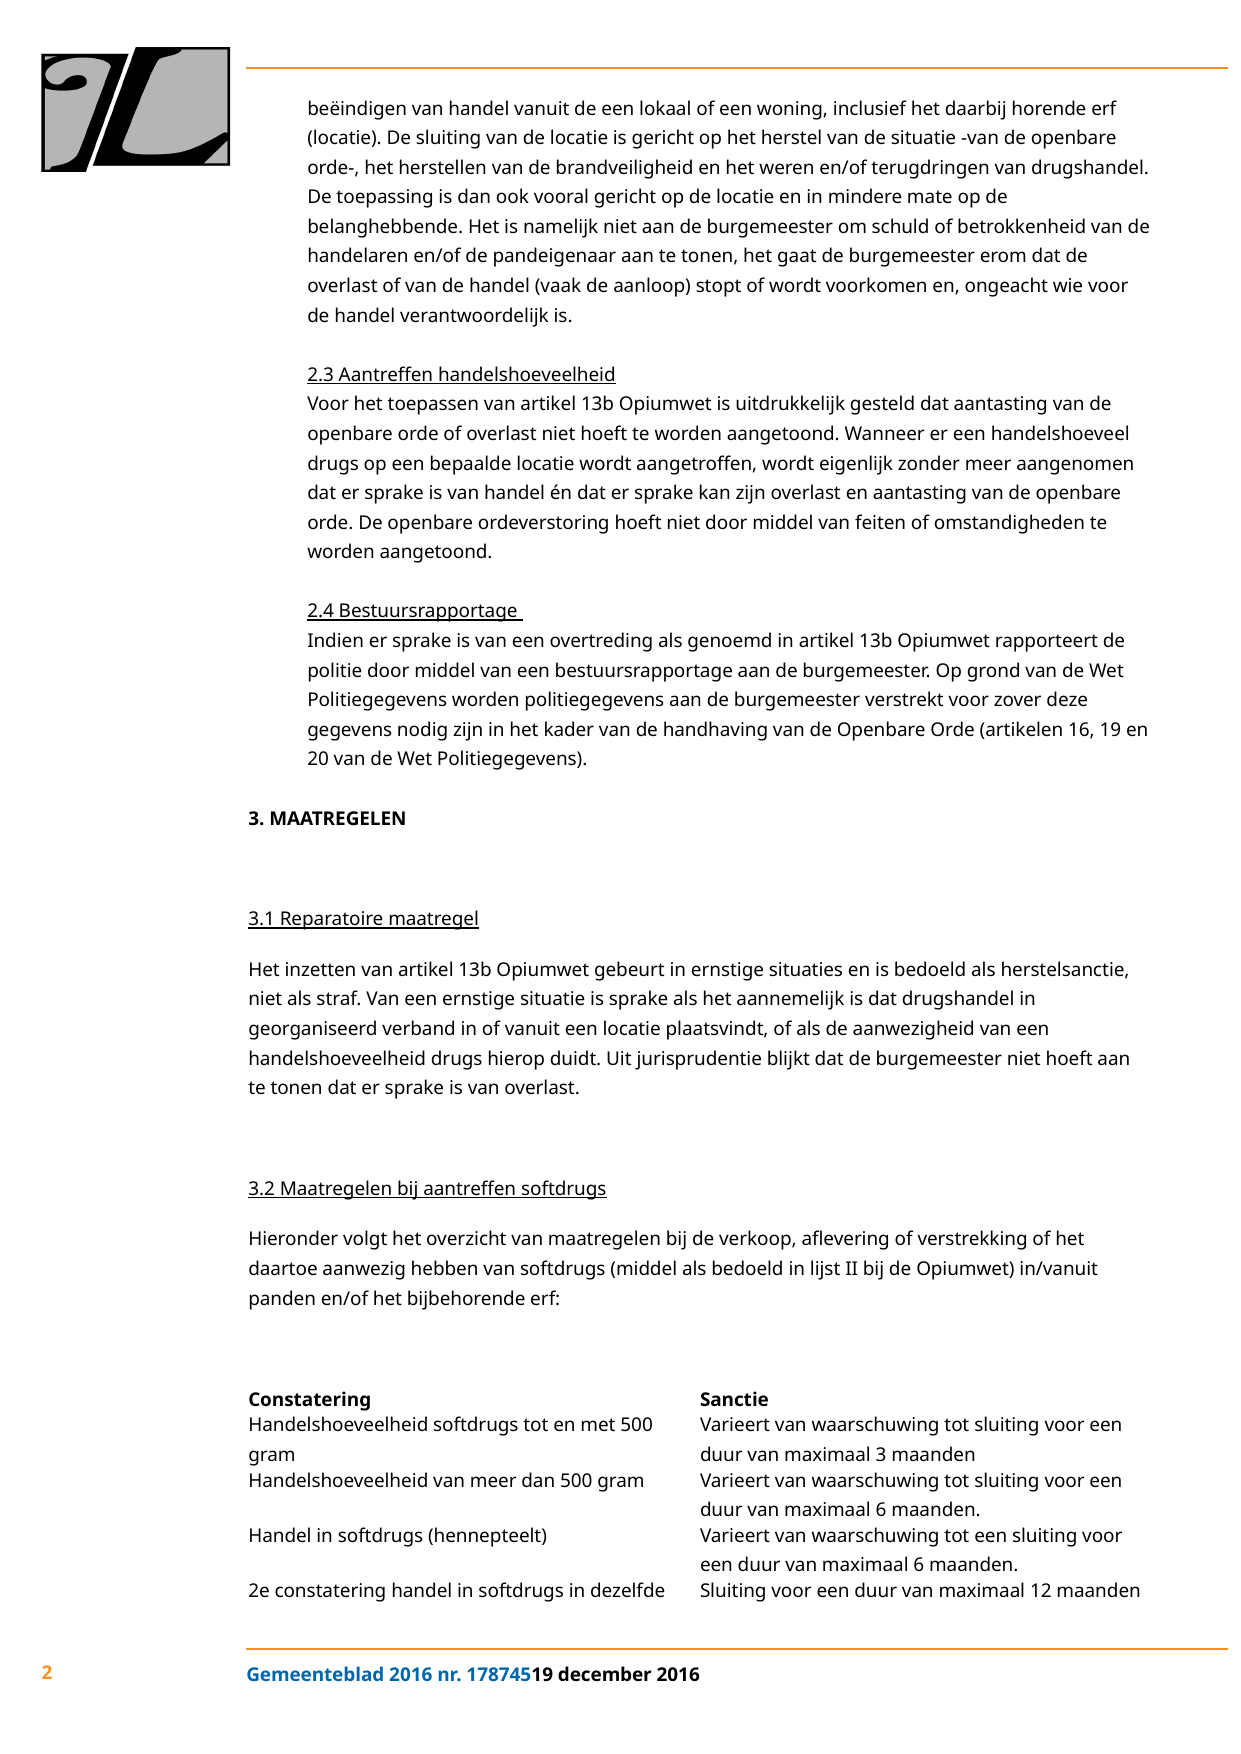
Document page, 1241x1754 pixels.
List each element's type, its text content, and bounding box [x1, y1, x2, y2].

table_cell Handelshoeveelheid van meer dan 500 gram [248, 1467, 700, 1522]
table_cell Handel in softdrugs (hennepteelt) [248, 1522, 700, 1577]
list Indien er sprake is van een overtreding als genoemd in artikel 13b Opiumwet rapporteert de politie door middel van een bestuursrapportage aan de burgemeester. Op grond van de Wet Politiegegevens worden politiegegevens aan de burgemeester verstrekt voor zover deze gegevens nodig zijn in het kader van de handhaving van de Openbare Orde (artikelen 16, 19 en 20 van de Wet Politiegegevens). [248, 627, 1152, 771]
text Het inzetten van artikel 13b Opiumwet gebeurt in ernstige situaties en is bedoeld als herstelsanctie, niet als straf. Van een ernstige situatie is sprake als het aannemelijk is dat drugshandel in georganiseerd verband in of vanuit een locatie plaatsvindt, of als de aanwezigheid van een handelshoeveelheid drugs hierop duidt. Uit jurisprudentie blijkt dat de burgemeester niet hoeft aan te tonen dat er sprake is van overlast. [248, 956, 1152, 1100]
table_header Constatering [248, 1386, 700, 1411]
list 2.3 Aantreffen handelshoeveelheid [248, 361, 1152, 387]
table_header Sanctie [700, 1386, 1152, 1411]
table_cell Varieert van waarschuwing tot een sluiting voor een duur van maximaal 6 maanden. [700, 1522, 1152, 1577]
text Hieronder volgt het overzicht van maatregelen bij de verkoop, aflevering of verstrekking of het daartoe aanwezig hebben van softdrugs (middel als bedoeld in lijst II bij de Opiumwet) in/vanuit panden en/of het bijbehorende erf: [248, 1226, 1152, 1311]
text 3.2 Maatregelen bij aantreffen softdrugs [248, 1175, 1152, 1201]
table_cell Sluiting voor een duur van maximaal 12 maanden [700, 1578, 1152, 1603]
table_cell Varieert van waarschuwing tot sluiting voor een duur van maximaal 3 maanden [700, 1411, 1152, 1467]
text 3. MAATREGELEN [248, 805, 1152, 831]
table_cell Varieert van waarschuwing tot sluiting voor een duur van maximaal 6 maanden. [700, 1467, 1152, 1522]
table_cell Handelshoeveelheid softdrugs tot en met 500 gram [248, 1411, 700, 1467]
list 2.4 Bestuursrapportage [248, 598, 1152, 623]
list beëindigen van handel vanuit de een lokaal of een woning, inclusief het daarbij horende erf (locatie). De sluiting van de locatie is gericht op het herstel van de situatie -van de openbare orde-, het herstellen van de brandveiligheid en het weren en/of terugdringen van drugshandel. De toepassing is dan ook vooral gericht op de locatie en in mindere mate op de belanghebbende. Het is namelijk niet aan de burgemeester om schuld of betrokkenheid van de handelaren en/of de pandeigenaar aan te tonen, het gaat de burgemeester erom dat de overlast of van de handel (vaak de aanloop) stopt of wordt voorkomen en, ongeacht wie voor de handel verantwoordelijk is. [248, 95, 1152, 328]
list Voor het toepassen van artikel 13b Opiumwet is uitdrukkelijk gesteld dat aantasting van de openbare orde of overlast niet hoeft te worden aangetoond. Wanneer er een handelshoeveel drugs op een bepaalde locatie wordt aangetroffen, wordt eigenlijk zonder meer aangenomen dat er sprake is van handel én dat er sprake kan zijn overlast en aantasting van de openbare orde. De openbare ordeverstoring hoeft niet door middel van feiten of omstandigheden te worden aangetoond. [248, 391, 1152, 564]
text 3.1 Reparatoire maatregel [248, 906, 1152, 931]
picture [41, 47, 231, 172]
table_cell 2e constatering handel in softdrugs in dezelfde [248, 1578, 700, 1603]
